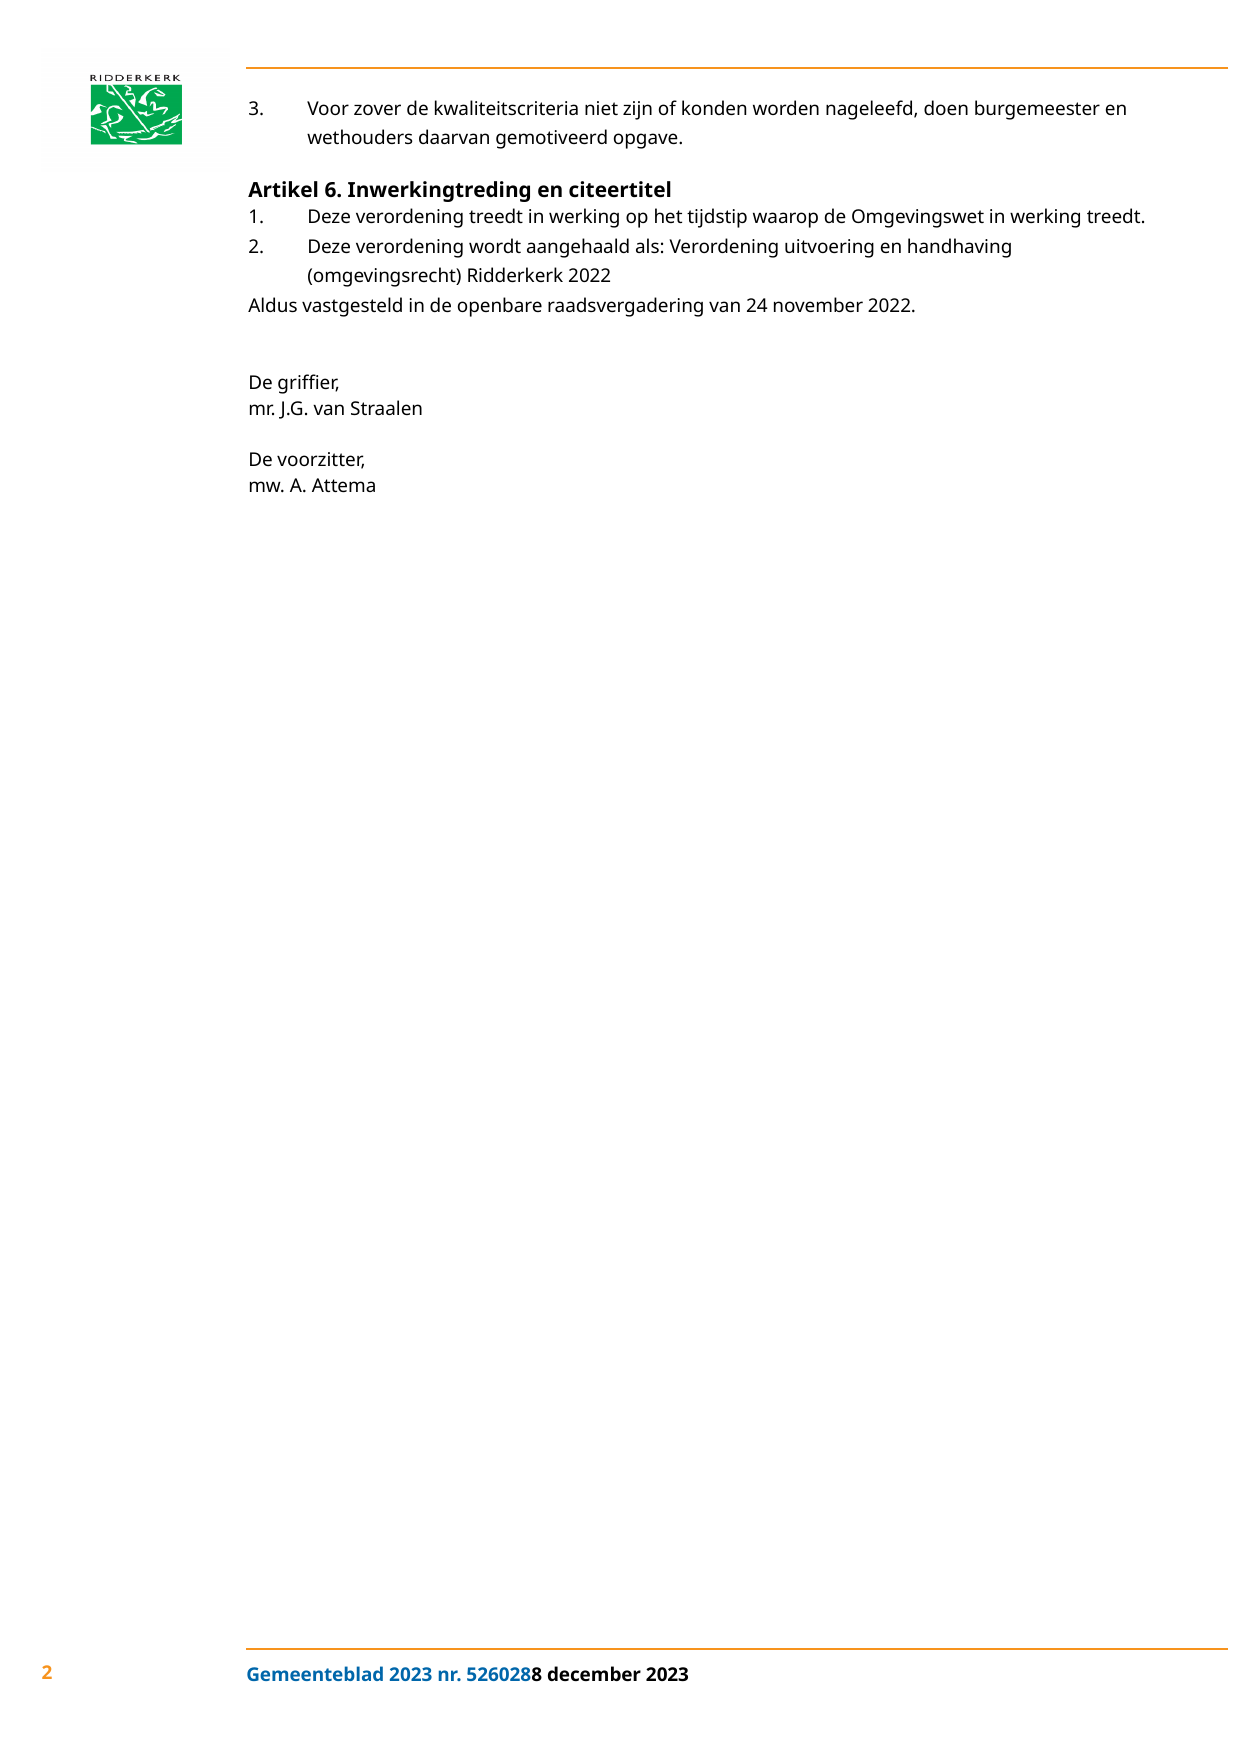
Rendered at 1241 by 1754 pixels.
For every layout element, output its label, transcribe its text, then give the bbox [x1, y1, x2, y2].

text De voorzitter, [248, 446, 1152, 472]
text mw. A. Attema [248, 472, 1152, 498]
picture [41, 47, 231, 172]
text Aldus vastgesteld in de openbare raadsvergadering van 24 november 2022. [248, 292, 1152, 318]
list Deze verordening treedt in werking op het tijdstip waarop de Omgevingswet in werking treedt. [248, 203, 1152, 229]
text Artikel 6. Inwerkingtreding en citeertitel [248, 175, 1152, 203]
text mr. J.G. van Straalen [248, 395, 1152, 421]
text De griffier, [248, 369, 1152, 395]
list Deze verordening wordt aangehaald als: Verordening uitvoering en handhaving (omgevingsrecht) Ridderkerk 2022 [248, 233, 1152, 288]
list Voor zover de kwaliteitscriteria niet zijn of konden worden nageleefd, doen burgemeester en wethouders daarvan gemotiveerd opgave. [248, 95, 1152, 150]
